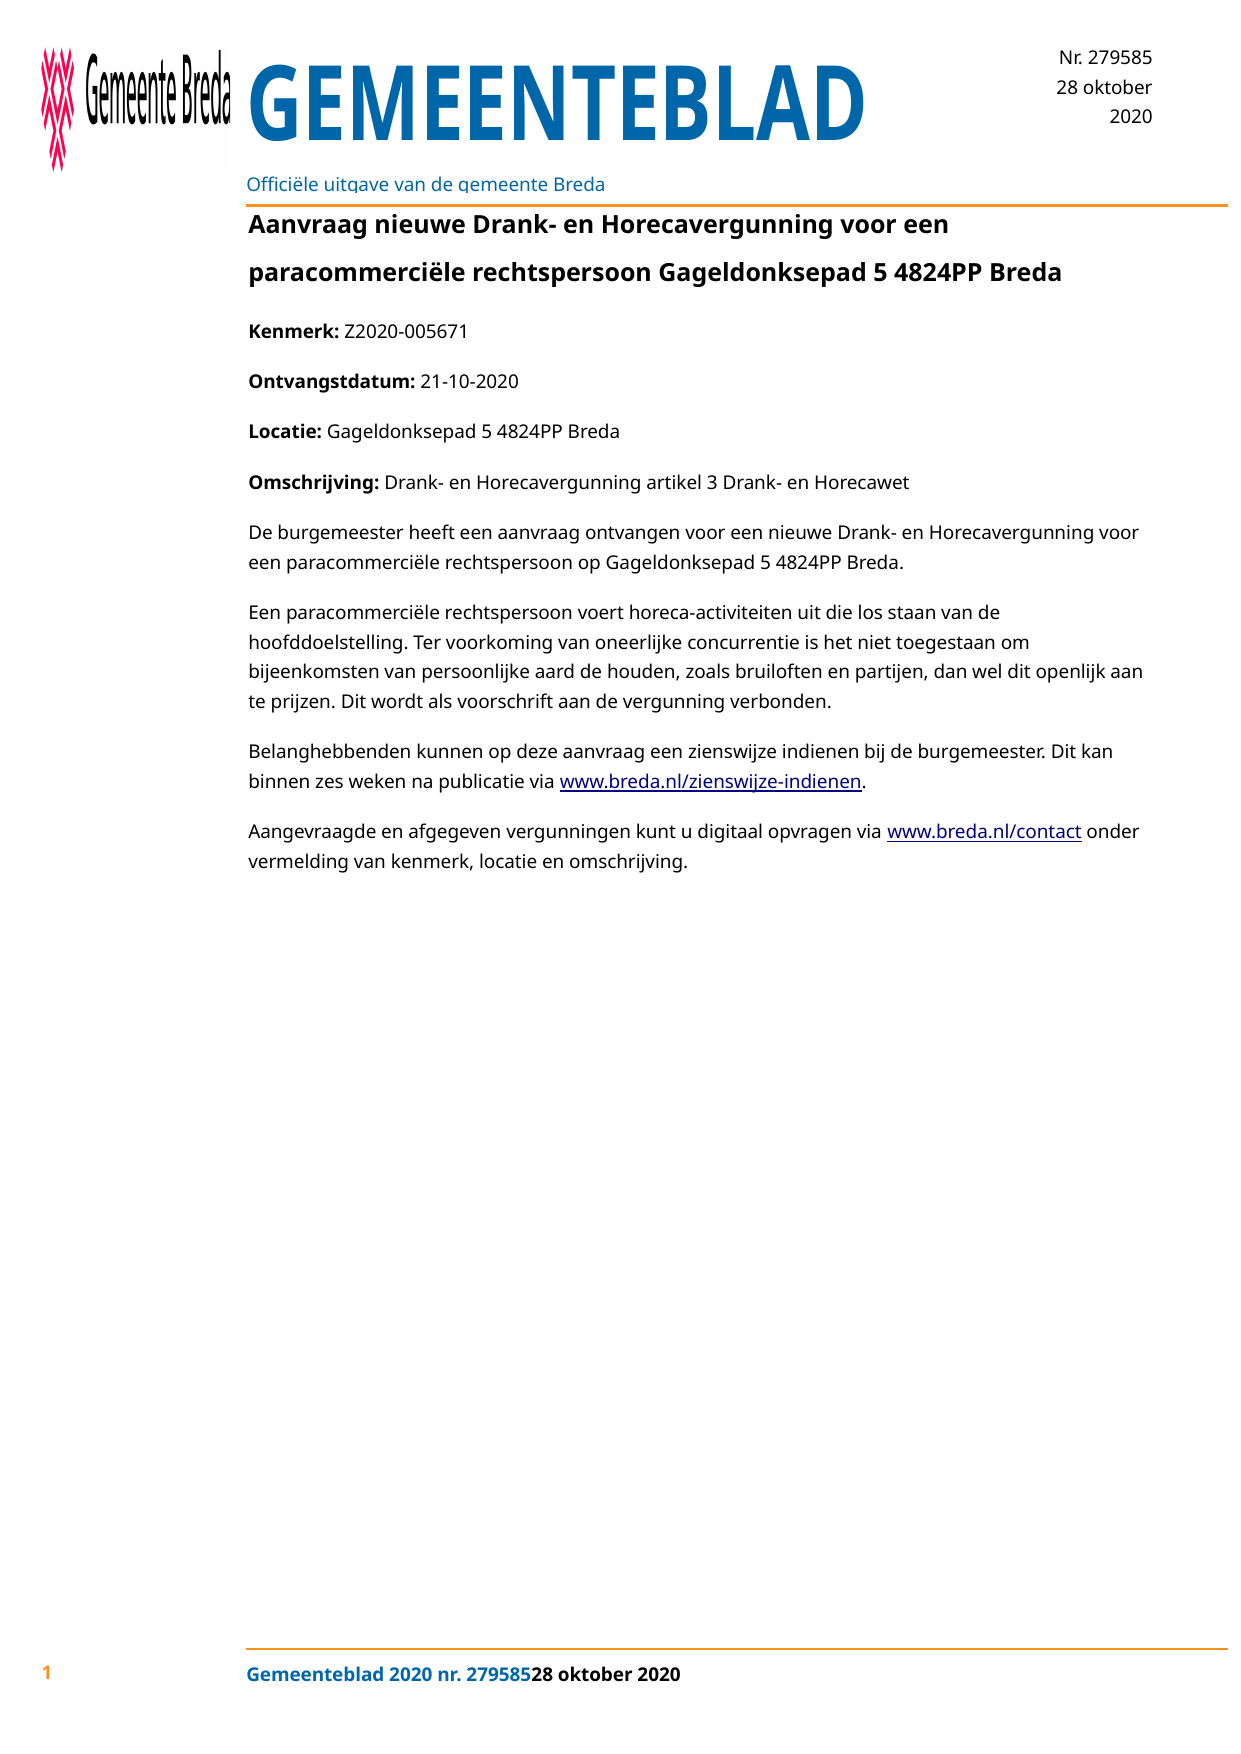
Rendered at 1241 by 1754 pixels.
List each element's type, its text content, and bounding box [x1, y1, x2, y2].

text Omschrijving: Drank- en Horecavergunning artikel 3 Drank- en Horecawet [248, 469, 1152, 495]
picture [41, 47, 231, 172]
text Locatie: Gageldonksepad 5 4824PP Breda [248, 419, 1152, 444]
text Belanghebbenden kunnen op deze aanvraag een zienswijze indienen bij de burgemeester. Dit kan binnen zes weken na publicatie via www.breda.nl/zienswijze-indienen. [248, 739, 1152, 794]
text Ontvangstdatum: 21-10-2020 [248, 368, 1152, 394]
text Aanvraag nieuwe Drank- en Horecavergunning voor een paracommerciële rechtspersoon Gageldonksepad 5 4824PP Breda [248, 207, 1152, 288]
text Kenmerk: Z2020-005671 [248, 318, 1152, 344]
text De burgemeester heeft een aanvraag ontvangen voor een nieuwe Drank- en Horecavergunning voor een paracommerciële rechtspersoon op Gageldonksepad 5 4824PP Breda. [248, 519, 1152, 575]
text Een paracommerciële rechtspersoon voert horeca-activiteiten uit die los staan van de hoofddoelstelling. Ter voorkoming van oneerlijke concurrentie is het niet toegestaan om bijeenkomsten van persoonlijke aard de houden, zoals bruiloften en partijen, dan wel dit openlijk aan te prijzen. Dit wordt als voorschrift aan de vergunning verbonden. [248, 599, 1152, 714]
text Aangevraagde en afgegeven vergunningen kunt u digitaal opvragen via www.breda.nl/contact onder vermelding van kenmerk, locatie en omschrijving. [248, 819, 1152, 874]
